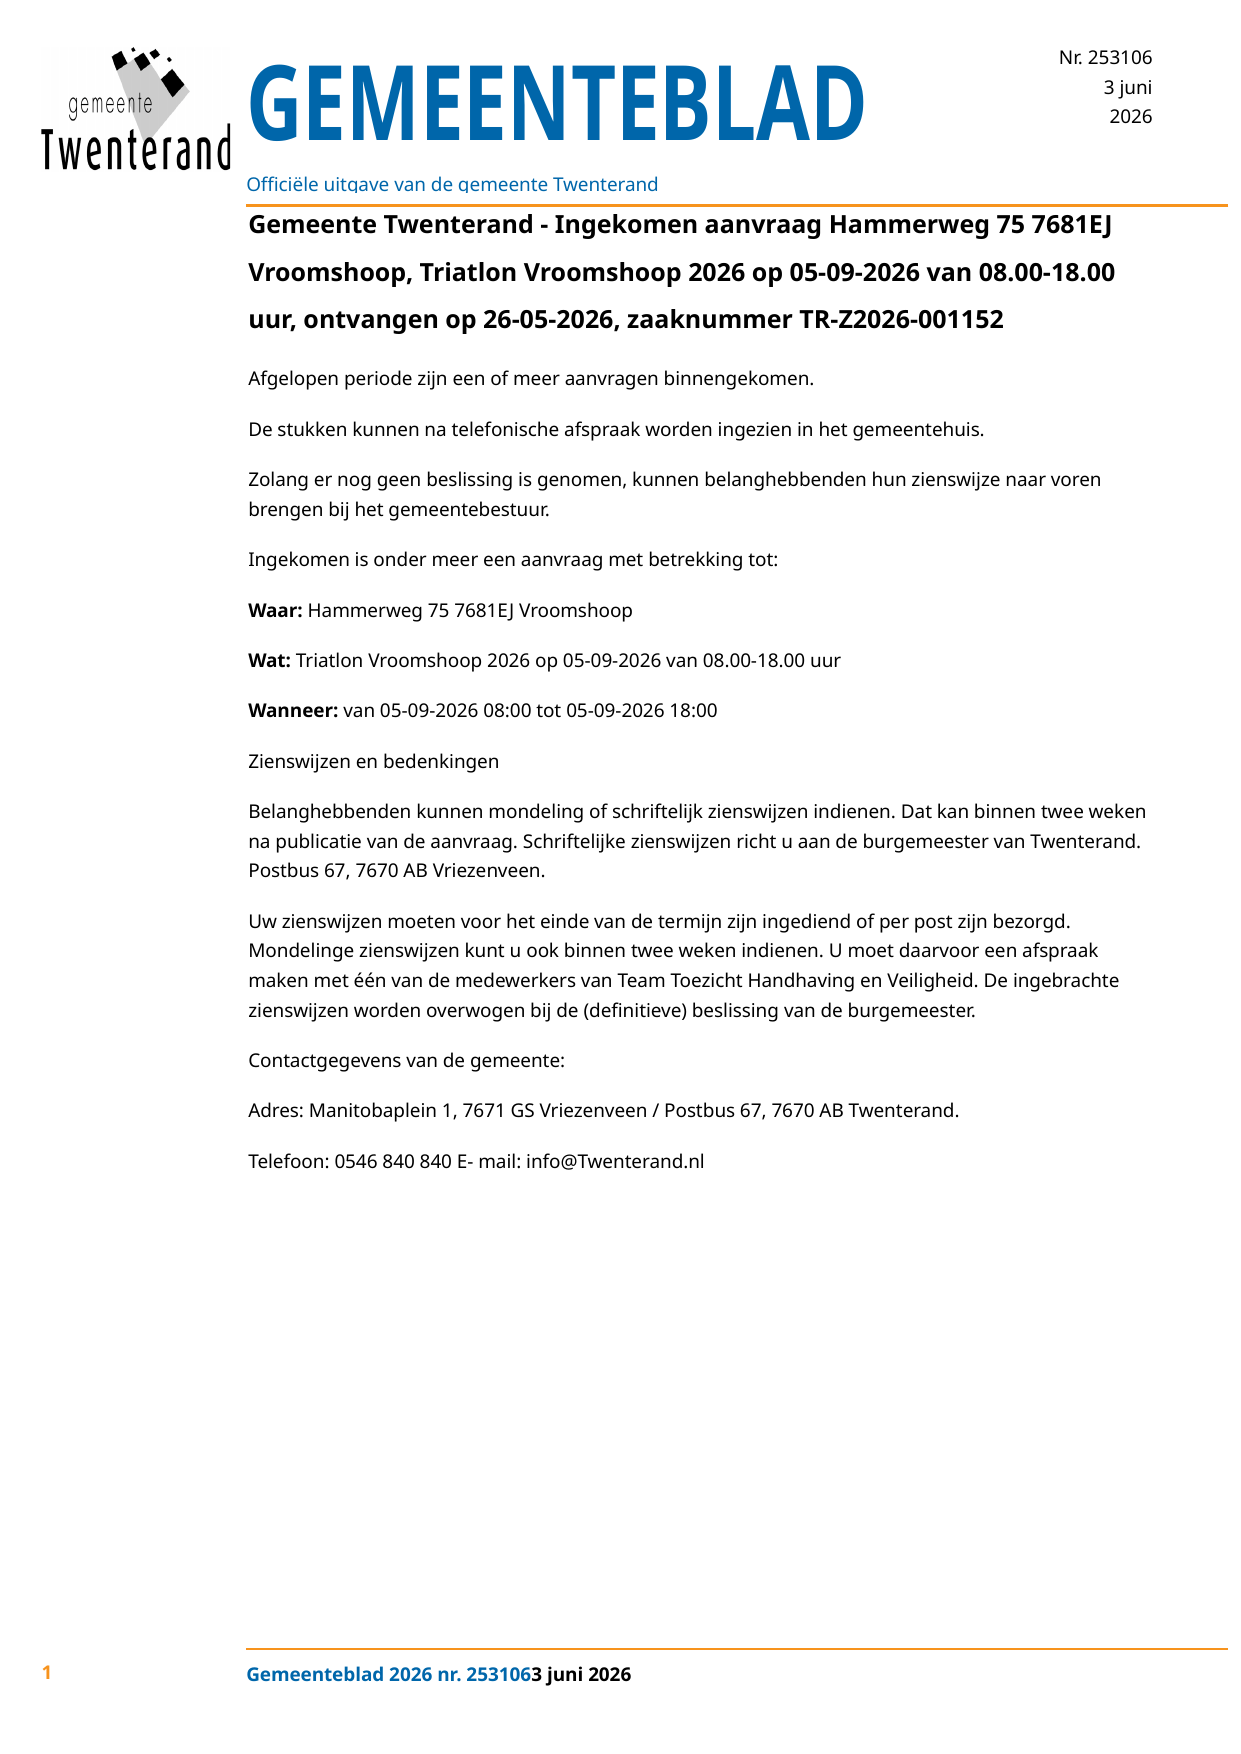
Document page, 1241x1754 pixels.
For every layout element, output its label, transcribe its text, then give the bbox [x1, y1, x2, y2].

text Uw zienswijzen moeten voor het einde van de termijn zijn ingediend of per post zijn bezorgd. Mondelinge zienswijzen kunt u ook binnen twee weken indienen. U moet daarvoor een afspraak maken met één van de medewerkers van Team Toezicht Handhaving en Veiligheid. De ingebrachte zienswijzen worden overwogen bij de (definitieve) beslissing van de burgemeester. [248, 908, 1152, 1022]
text Wanneer: van 05-09-2026 08:00 tot 05-09-2026 18:00 [248, 698, 1152, 723]
text Zienswijzen en bedenkingen [248, 748, 1152, 774]
text Ingekomen is onder meer een aanvraag met betrekking tot: [248, 546, 1152, 572]
text Zolang er nog geen beslissing is genomen, kunnen belanghebbenden hun zienswijze naar voren brengen bij het gemeentebestuur. [248, 466, 1152, 522]
text Contactgegevens van de gemeente: [248, 1047, 1152, 1073]
text De stukken kunnen na telefonische afspraak worden ingezien in het gemeentehuis. [248, 416, 1152, 442]
text Telefoon: 0546 840 840 E- mail: info@Twenterand.nl [248, 1148, 1152, 1174]
text Belanghebbenden kunnen mondeling of schriftelijk zienswijzen indienen. Dat kan binnen twee weken na publicatie van de aanvraag. Schriftelijke zienswijzen richt u aan de burgemeester van Twenterand. Postbus 67, 7670 AB Vriezenveen. [248, 798, 1152, 883]
text Gemeente Twenterand - Ingekomen aanvraag Hammerweg 75 7681EJ Vroomshoop, Triatlon Vroomshoop 2026 op 05-09-2026 van 08.00-18.00 uur, ontvangen op 26-05-2026, zaaknummer TR-Z2026-001152 [248, 207, 1152, 336]
text Afgelopen periode zijn een of meer aanvragen binnengekomen. [248, 366, 1152, 391]
text Wat: Triatlon Vroomshoop 2026 op 05-09-2026 van 08.00-18.00 uur [248, 647, 1152, 673]
text Waar: Hammerweg 75 7681EJ Vroomshoop [248, 597, 1152, 622]
picture [41, 47, 231, 172]
text Adres: Manitobaplein 1, 7671 GS Vriezenveen / Postbus 67, 7670 AB Twenterand. [248, 1098, 1152, 1123]
